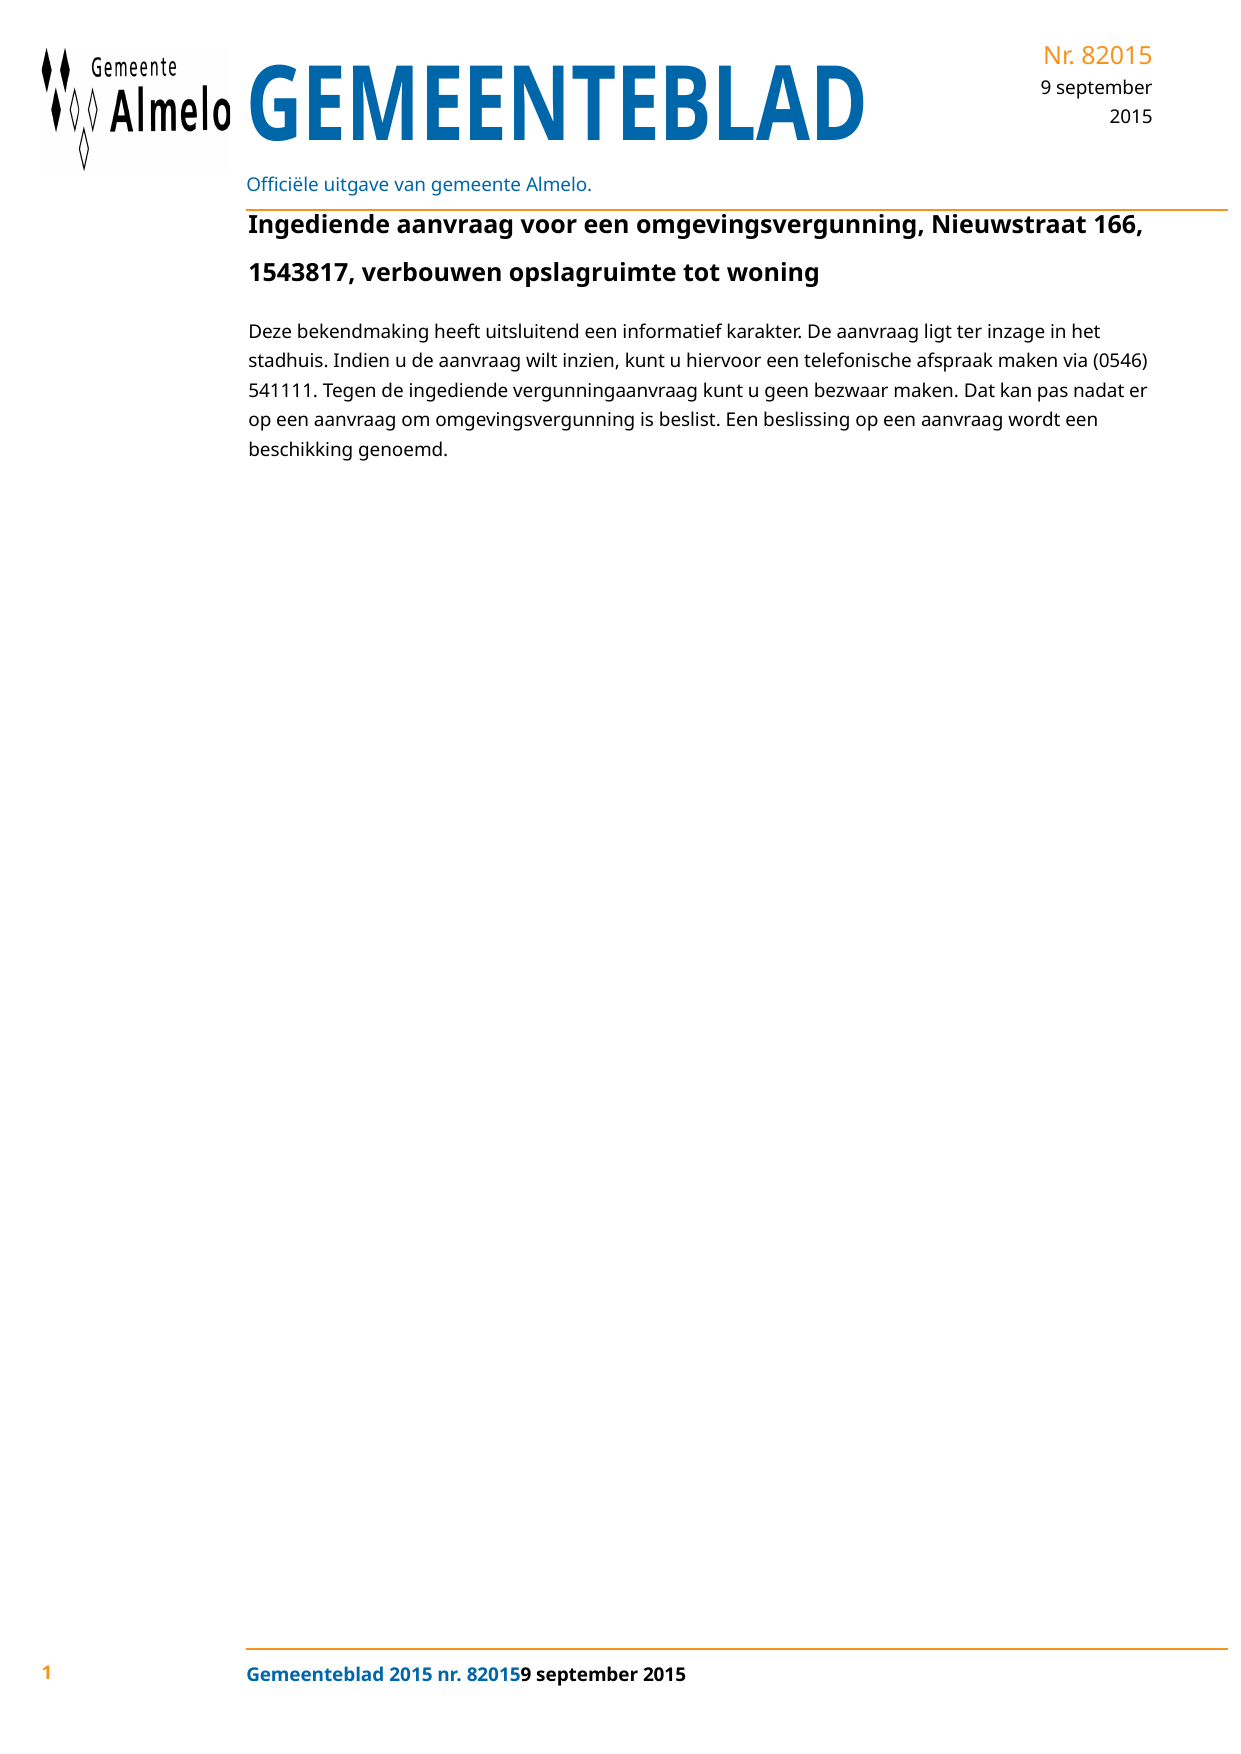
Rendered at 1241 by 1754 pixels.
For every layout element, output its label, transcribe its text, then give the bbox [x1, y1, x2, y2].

text Deze bekendmaking heeft uitsluitend een informatief karakter. De aanvraag ligt ter inzage in het stadhuis. Indien u de aanvraag wilt inzien, kunt u hiervoor een telefonische afspraak maken via (0546) 541111. Tegen de ingediende vergunningaanvraag kunt u geen bezwaar maken. Dat kan pas nadat er op een aanvraag om omgevingsvergunning is beslist. Een beslissing op een aanvraag wordt een beschikking genoemd. [248, 318, 1152, 462]
text Ingediende aanvraag voor een omgevingsvergunning, Nieuwstraat 166, 1543817, verbouwen opslagruimte tot woning [248, 211, 1152, 288]
picture [41, 47, 231, 172]
